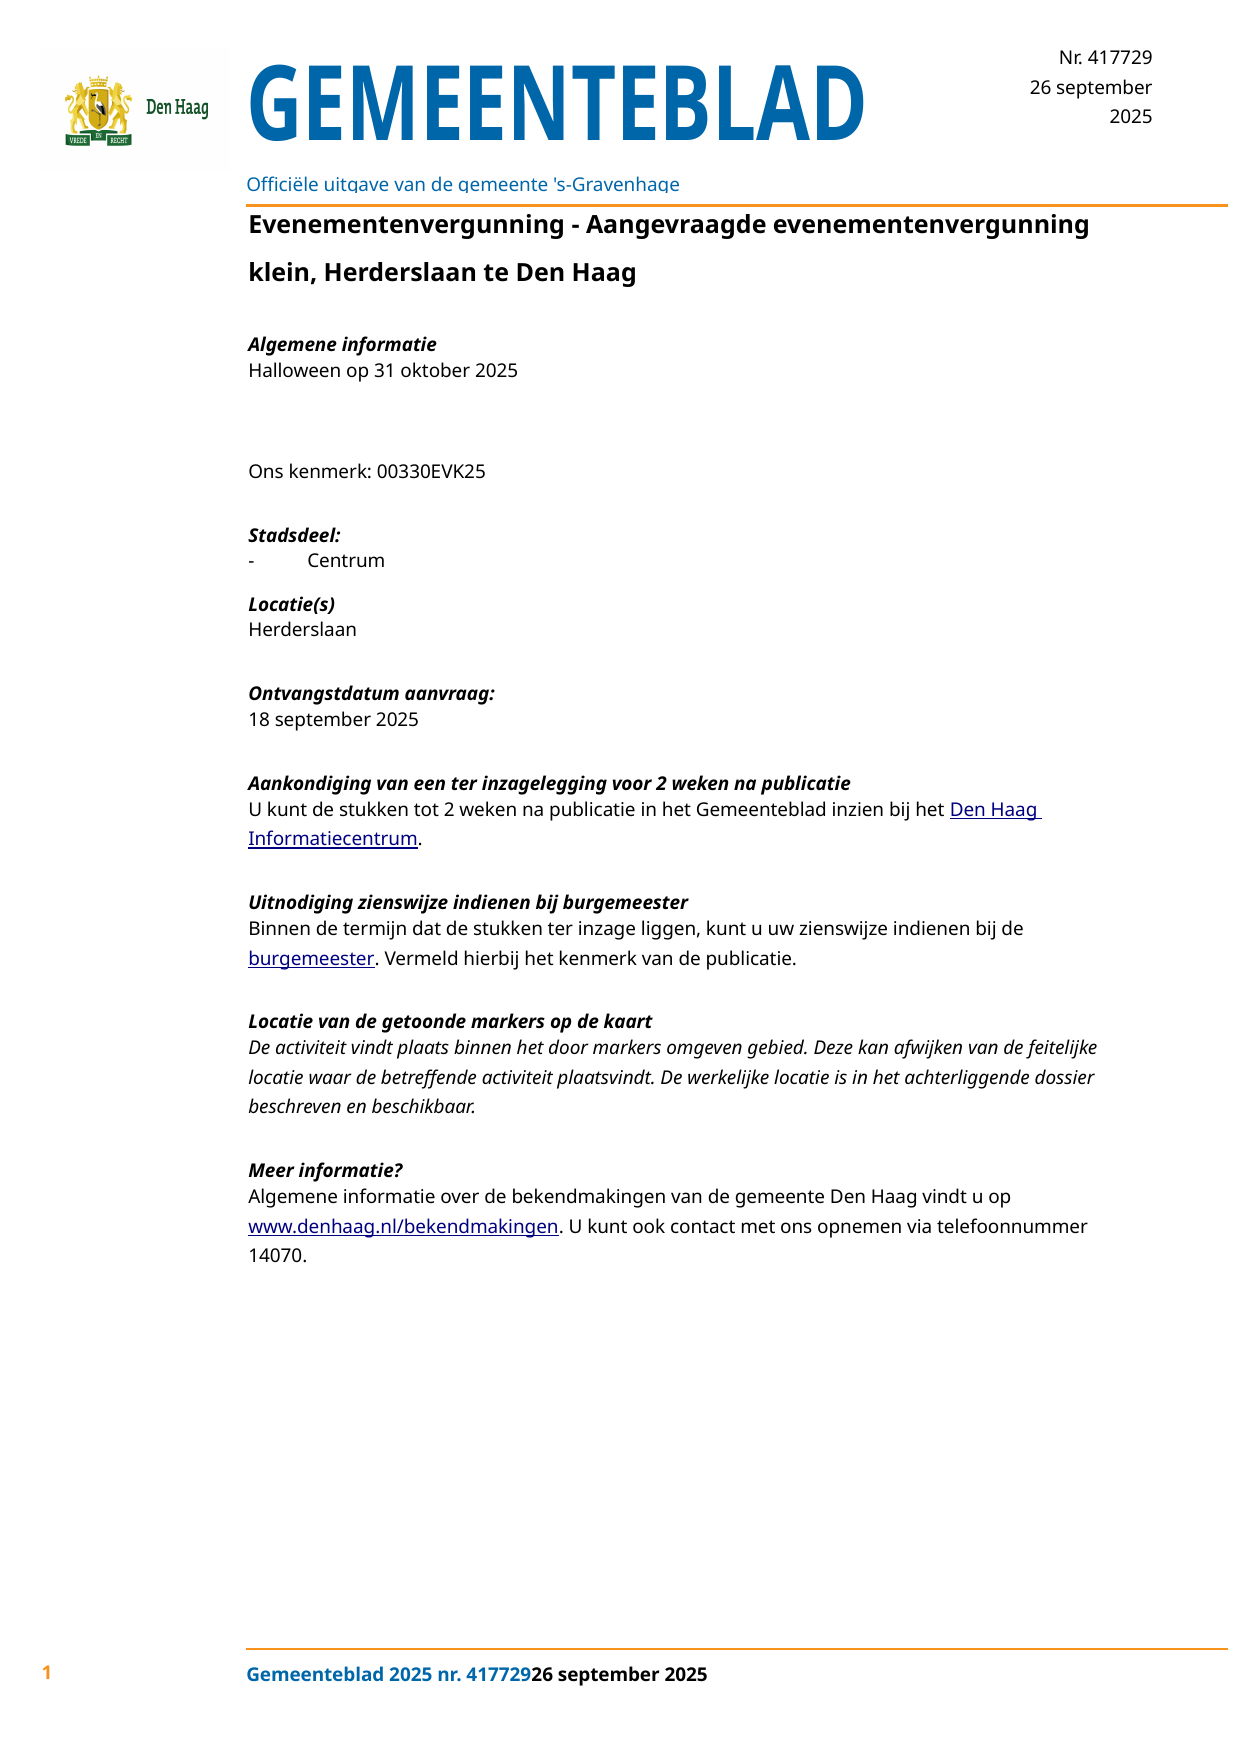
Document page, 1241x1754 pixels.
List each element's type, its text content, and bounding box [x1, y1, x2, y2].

text Evenementenvergunning - Aangevraagde evenementenvergunning klein, Herderslaan te Den Haag [248, 207, 1152, 288]
text Algemene informatie [248, 331, 1152, 357]
text Herderslaan [248, 617, 1152, 642]
text U kunt de stukken tot 2 weken na publicatie in het Gemeenteblad inzien bij het Den Haag Informatiecentrum. [248, 796, 1152, 851]
text Halloween op 31 oktober 2025 [248, 357, 1152, 383]
text Uitnodiging zienswijze indienen bij burgemeester [248, 889, 1152, 915]
text Algemene informatie over de bekendmakingen van de gemeente Den Haag vindt u op www.denhaag.nl/bekendmakingen. U kunt ook contact met ons opnemen via telefoonnummer 14070. [248, 1183, 1152, 1268]
text Ons kenmerk: 00330EVK25 [248, 458, 1152, 484]
list Centrum [248, 548, 1152, 573]
text De activiteit vindt plaats binnen het door markers omgeven gebied. Deze kan afwijken van de feitelijke locatie waar de betreffende activiteit plaatsvindt. De werkelijke locatie is in het achterliggende dossier beschreven en beschikbaar. [248, 1034, 1152, 1119]
text Stadsdeel: [248, 522, 1152, 548]
text Meer informatie? [248, 1158, 1152, 1183]
text Locatie(s) [248, 591, 1152, 617]
picture [41, 47, 231, 172]
text 18 september 2025 [248, 706, 1152, 732]
text Aankondiging van een ter inzagelegging voor 2 weken na publicatie [248, 770, 1152, 796]
text Binnen de termijn dat de stukken ter inzage liggen, kunt u uw zienswijze indienen bij de burgemeester. Vermeld hierbij het kenmerk van de publicatie. [248, 915, 1152, 971]
text Ontvangstdatum aanvraag: [248, 681, 1152, 706]
text Locatie van de getoonde markers op de kaart [248, 1009, 1152, 1034]
